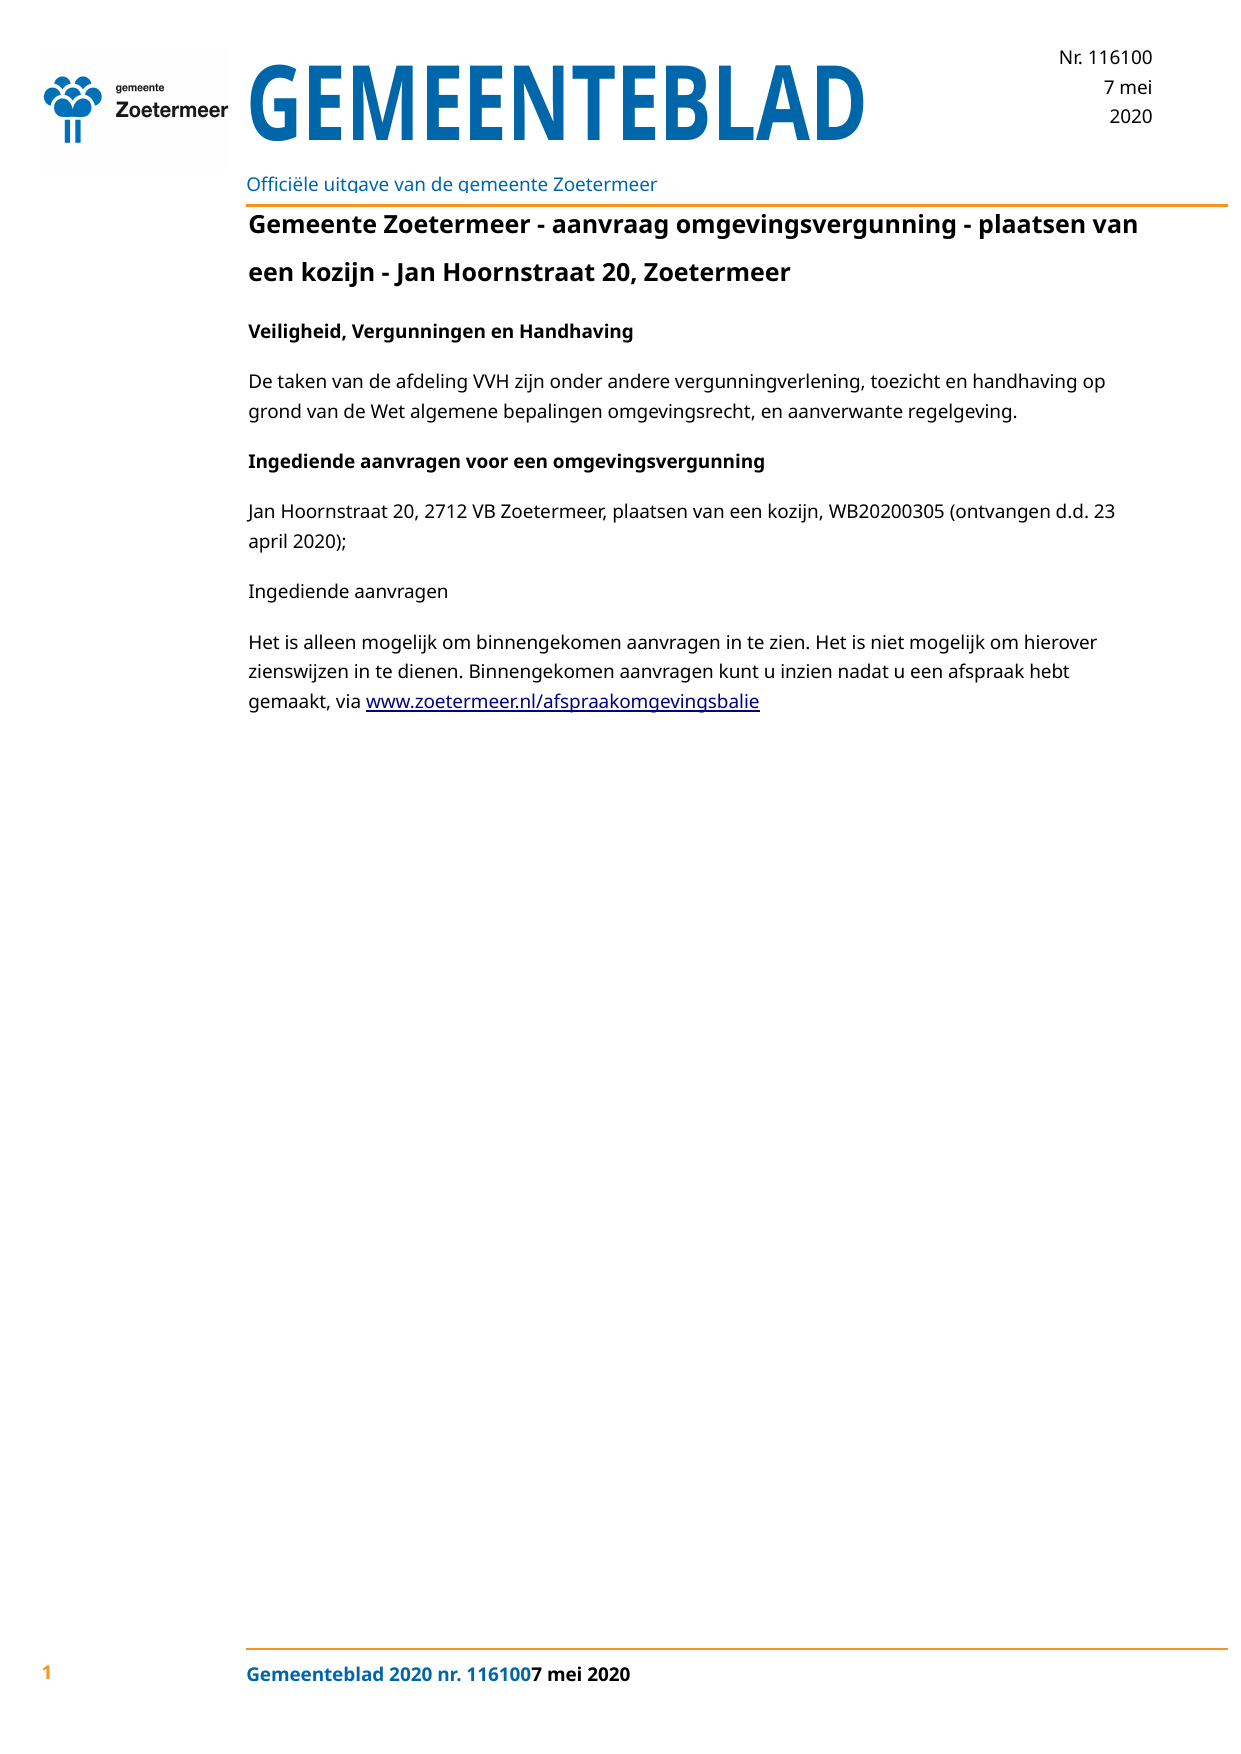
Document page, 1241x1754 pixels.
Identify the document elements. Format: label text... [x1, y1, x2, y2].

text Het is alleen mogelijk om binnengekomen aanvragen in te zien. Het is niet mogelijk om hierover zienswijzen in te dienen. Binnengekomen aanvragen kunt u inzien nadat u een afspraak hebt gemaakt, via www.zoetermeer.nl/afspraakomgevingsbalie [248, 629, 1152, 714]
text Ingediende aanvragen voor een omgevingsvergunning [248, 448, 1152, 474]
text De taken van de afdeling VVH zijn onder andere vergunningverlening, toezicht en handhaving op grond van de Wet algemene bepalingen omgevingsrecht, en aanverwante regelgeving. [248, 368, 1152, 424]
picture [41, 47, 231, 172]
text Veiligheid, Vergunningen en Handhaving [248, 318, 1152, 344]
text Jan Hoornstraat 20, 2712 VB Zoetermeer, plaatsen van een kozijn, WB20200305 (ontvangen d.d. 23 april 2020); [248, 499, 1152, 554]
text Ingediende aanvragen [248, 579, 1152, 604]
text Gemeente Zoetermeer - aanvraag omgevingsvergunning - plaatsen van een kozijn - Jan Hoornstraat 20, Zoetermeer [248, 207, 1152, 288]
